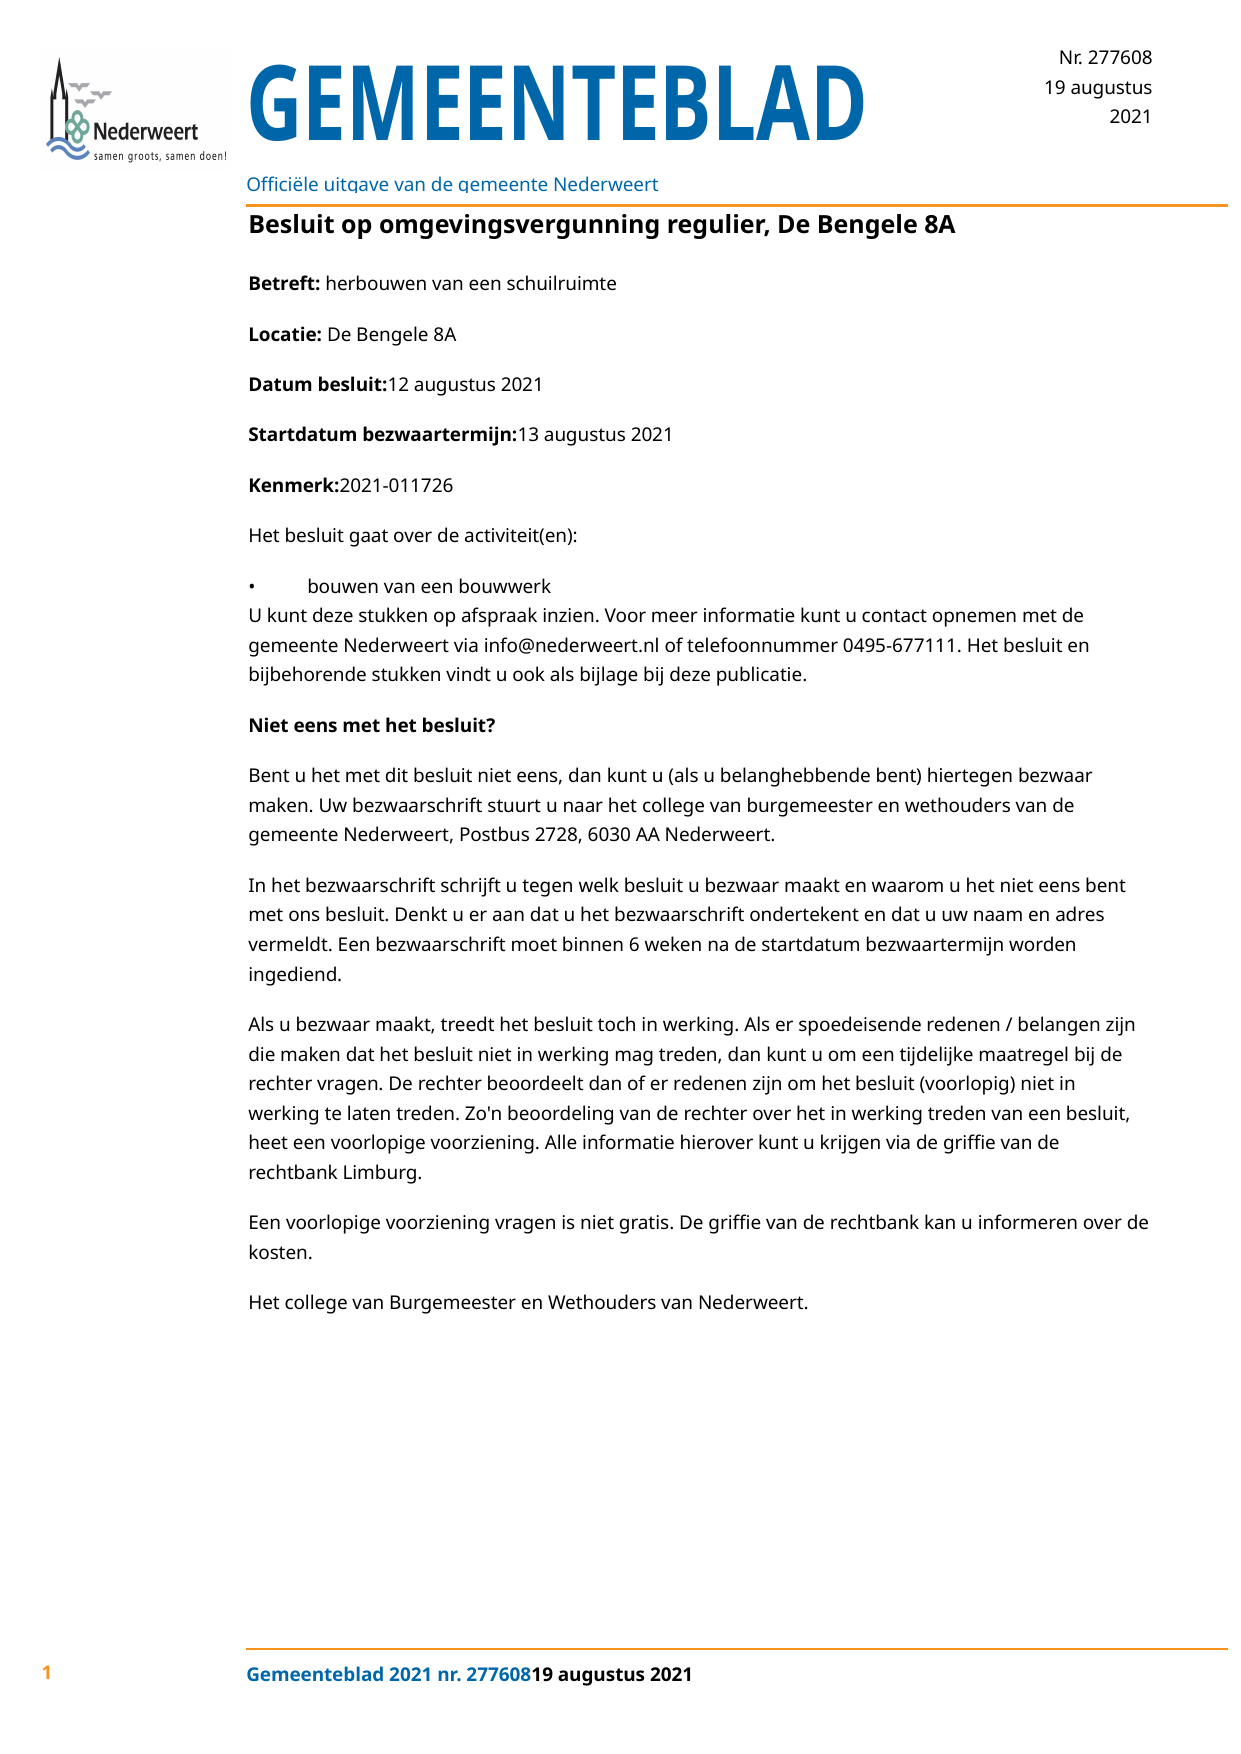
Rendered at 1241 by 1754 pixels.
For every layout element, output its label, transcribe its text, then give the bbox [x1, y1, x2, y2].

text Bent u het met dit besluit niet eens, dan kunt u (als u belanghebbende bent) hiertegen bezwaar maken. Uw bezwaarschrift stuurt u naar het college van burgemeester en wethouders van de gemeente Nederweert, Postbus 2728, 6030 AA Nederweert. [248, 762, 1152, 847]
text Niet eens met het besluit? [248, 712, 1152, 738]
text Als u bezwaar maakt, treedt het besluit toch in werking. Als er spoedeisende redenen / belangen zijn die maken dat het besluit niet in werking mag treden, dan kunt u om een tijdelijke maatregel bij de rechter vragen. De rechter beoordeelt dan of er redenen zijn om het besluit (voorlopig) niet in werking te laten treden. Zo'n beoordeling van de rechter over het in werking treden van een besluit, heet een voorlopige voorziening. Alle informatie hierover kunt u krijgen via de griffie van de rechtbank Limburg. [248, 1011, 1152, 1185]
text Een voorlopige voorziening vragen is niet gratis. De griffie van de rechtbank kan u informeren over de kosten. [248, 1209, 1152, 1265]
text Datum besluit:12 augustus 2021 [248, 371, 1152, 397]
text Locatie: De Bengele 8A [248, 321, 1152, 346]
text Het besluit gaat over de activiteit(en): [248, 522, 1152, 548]
text Kenmerk:2021-011726 [248, 472, 1152, 498]
text Besluit op omgevingsvergunning regulier, De Bengele 8A [248, 207, 1152, 241]
list bouwen van een bouwwerk [248, 573, 1152, 598]
text U kunt deze stukken op afspraak inzien. Voor meer informatie kunt u contact opnemen met de gemeente Nederweert via info@nederweert.nl of telefoonnummer 0495-677111. Het besluit en bijbehorende stukken vindt u ook als bijlage bij deze publicatie. [248, 602, 1152, 687]
text Betreft: herbouwen van een schuilruimte [248, 270, 1152, 296]
picture [41, 47, 231, 172]
text In het bezwaarschrift schrijft u tegen welk besluit u bezwaar maakt en waarom u het niet eens bent met ons besluit. Denkt u er aan dat u het bezwaarschrift ondertekent en dat u uw naam en adres vermeldt. Een bezwaarschrift moet binnen 6 weken na de startdatum bezwaartermijn worden ingediend. [248, 872, 1152, 986]
text Startdatum bezwaartermijn:13 augustus 2021 [248, 422, 1152, 447]
text Het college van Burgemeester en Wethouders van Nederweert. [248, 1289, 1152, 1315]
